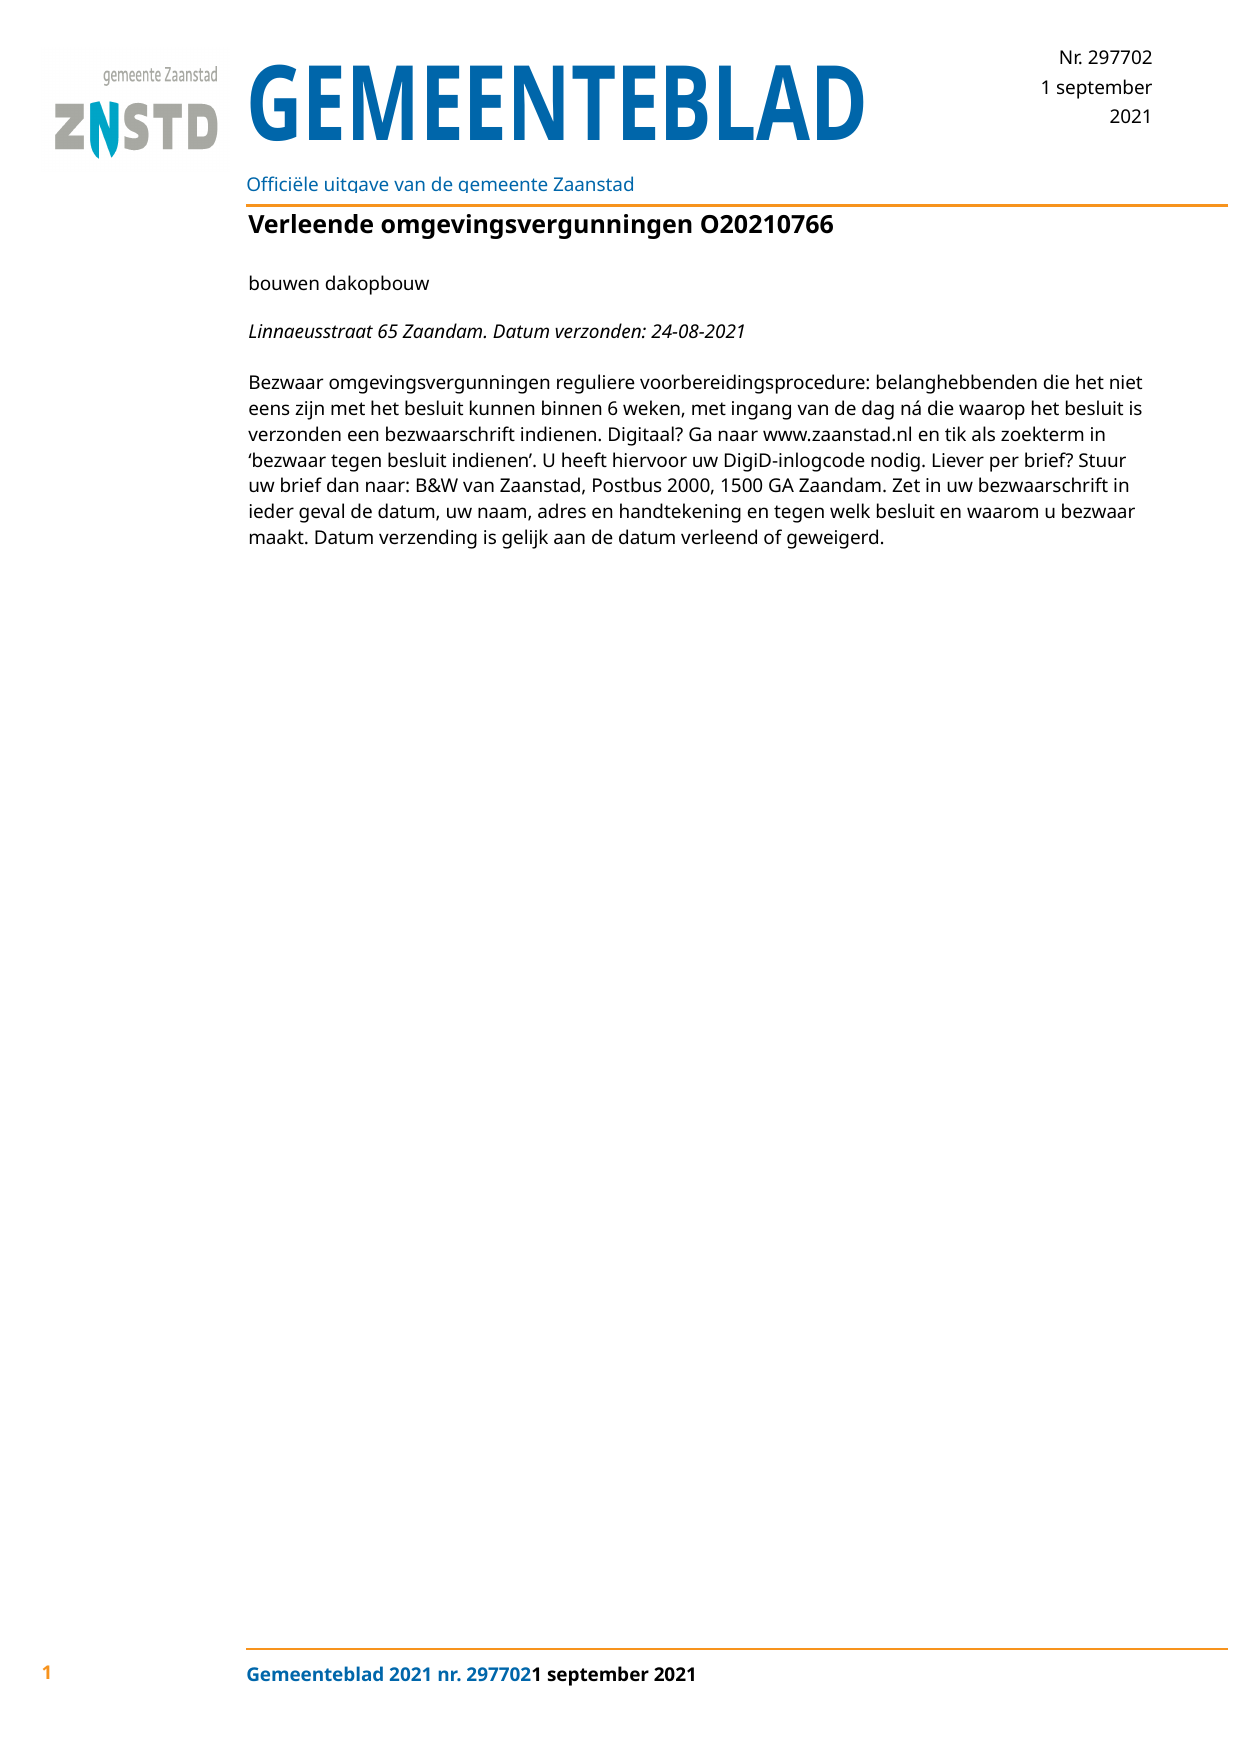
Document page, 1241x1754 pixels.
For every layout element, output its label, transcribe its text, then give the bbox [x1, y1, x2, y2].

text bouwen dakopbouw [248, 270, 1152, 296]
text Linnaeusstraat 65 Zaandam. Datum verzonden: 24-08-2021 [248, 318, 1152, 344]
text Bezwaar omgevingsvergunningen reguliere voorbereidingsprocedure: belanghebbenden die het niet eens zijn met het besluit kunnen binnen 6 weken, met ingang van de dag ná die waarop het besluit is verzonden een bezwaarschrift indienen. Digitaal? Ga naar www.zaanstad.nl en tik als zoekterm in ‘bezwaar tegen besluit indienen’. U heeft hiervoor uw DigiD-inlogcode nodig. Liever per brief? Stuur uw brief dan naar: B&W van Zaanstad, Postbus 2000, 1500 GA Zaandam. Zet in uw bezwaarschrift in ieder geval de datum, uw naam, adres en handtekening en tegen welk besluit en waarom u bezwaar maakt. Datum verzending is gelijk aan de datum verleend of geweigerd. [248, 369, 1152, 550]
text Verleende omgevingsvergunningen O20210766 [248, 207, 1152, 241]
picture [41, 47, 231, 172]
